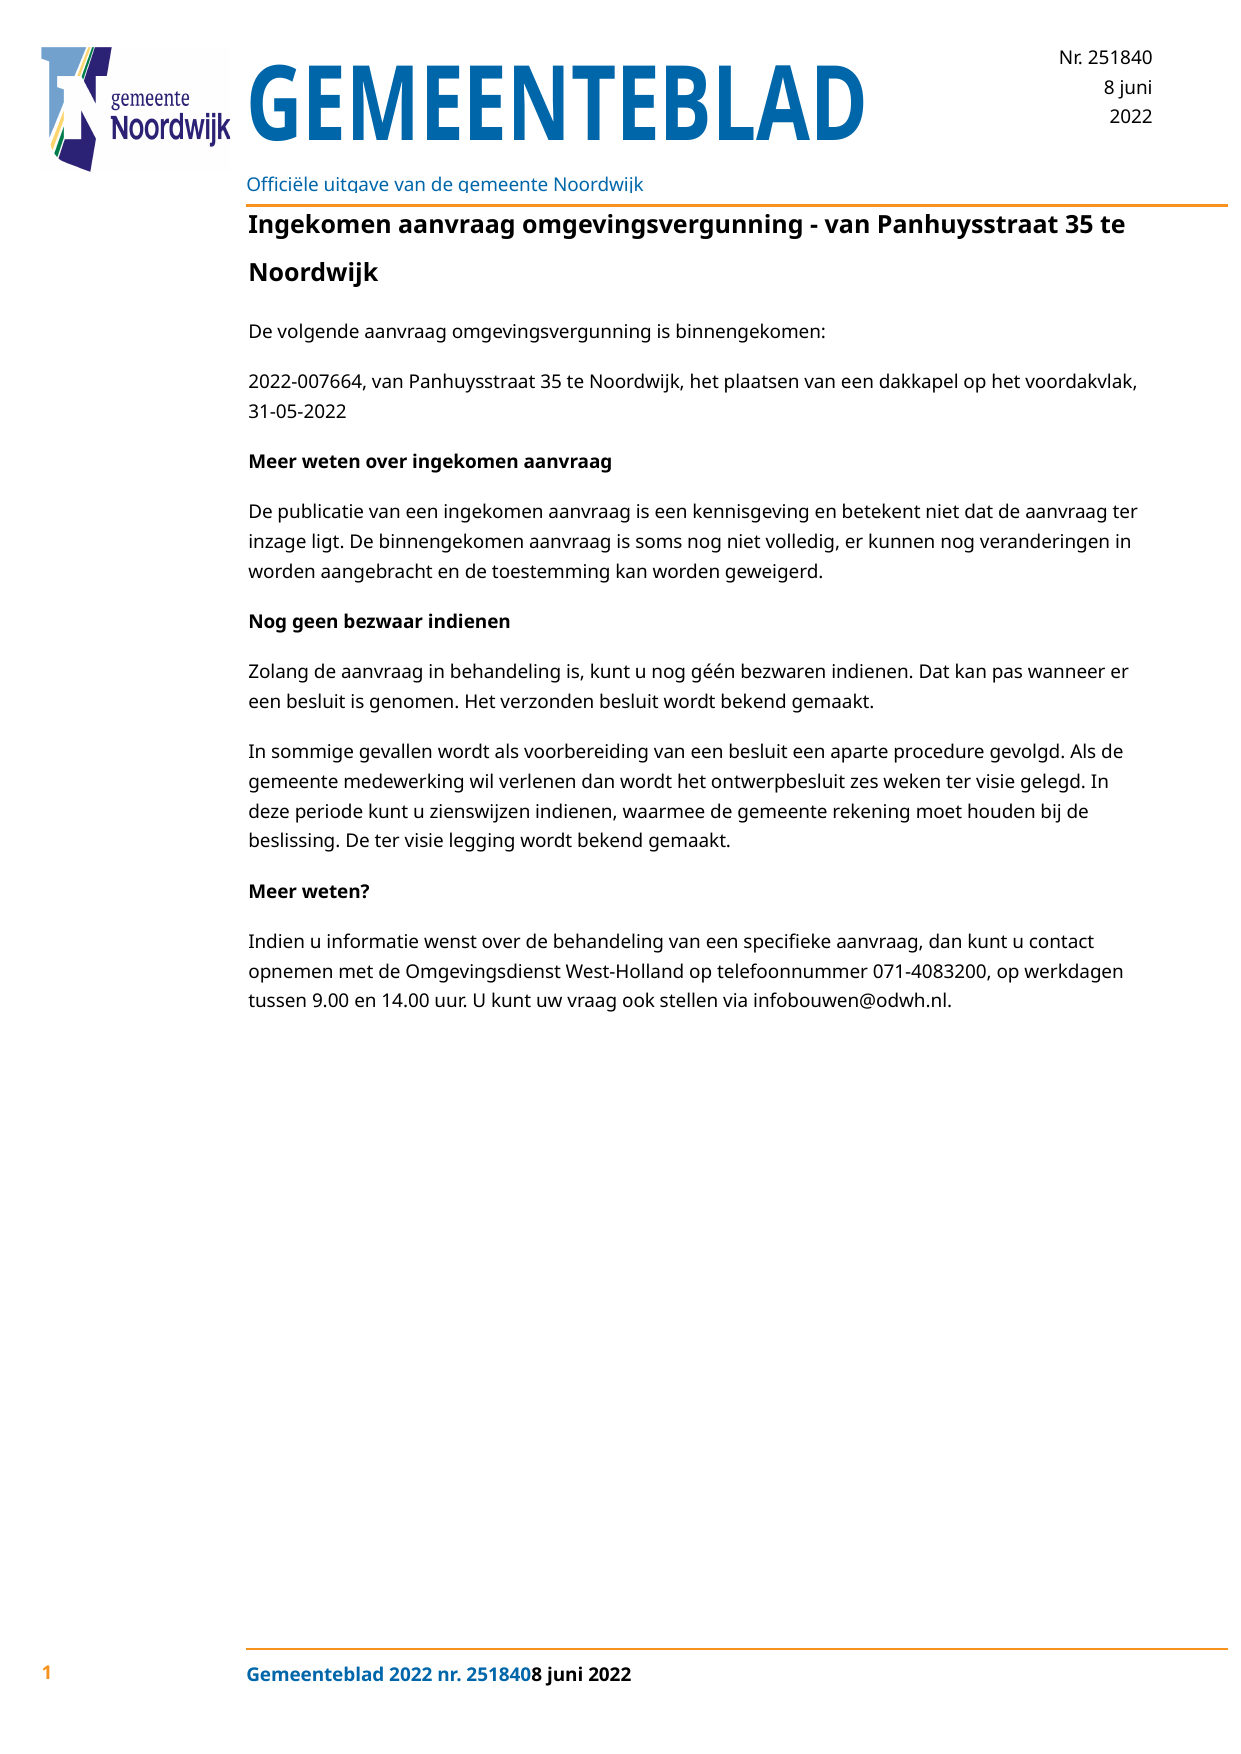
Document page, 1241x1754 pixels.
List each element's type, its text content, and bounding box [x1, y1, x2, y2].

text Ingekomen aanvraag omgevingsvergunning - van Panhuysstraat 35 te Noordwijk [248, 207, 1152, 288]
text Zolang de aanvraag in behandeling is, kunt u nog géén bezwaren indienen. Dat kan pas wanneer er een besluit is genomen. Het verzonden besluit wordt bekend gemaakt. [248, 659, 1152, 714]
text In sommige gevallen wordt als voorbereiding van een besluit een aparte procedure gevolgd. Als de gemeente medewerking wil verlenen dan wordt het ontwerpbesluit zes weken ter visie gelegd. In deze periode kunt u zienswijzen indienen, waarmee de gemeente rekening moet houden bij de beslissing. De ter visie legging wordt bekend gemaakt. [248, 739, 1152, 853]
text Meer weten? [248, 878, 1152, 904]
picture [41, 47, 231, 172]
text Meer weten over ingekomen aanvraag [248, 448, 1152, 474]
text Nog geen bezwaar indienen [248, 608, 1152, 634]
text Indien u informatie wenst over de behandeling van een specifieke aanvraag, dan kunt u contact opnemen met de Omgevingsdienst West-Holland op telefoonnummer 071-4083200, op werkdagen tussen 9.00 en 14.00 uur. U kunt uw vraag ook stellen via infobouwen@odwh.nl. [248, 928, 1152, 1013]
text De publicatie van een ingekomen aanvraag is een kennisgeving en betekent niet dat de aanvraag ter inzage ligt. De binnengekomen aanvraag is soms nog niet volledig, er kunnen nog veranderingen in worden aangebracht en de toestemming kan worden geweigerd. [248, 499, 1152, 584]
text 2022-007664, van Panhuysstraat 35 te Noordwijk, het plaatsen van een dakkapel op het voordakvlak, 31-05-2022 [248, 368, 1152, 424]
text De volgende aanvraag omgevingsvergunning is binnengekomen: [248, 318, 1152, 344]
